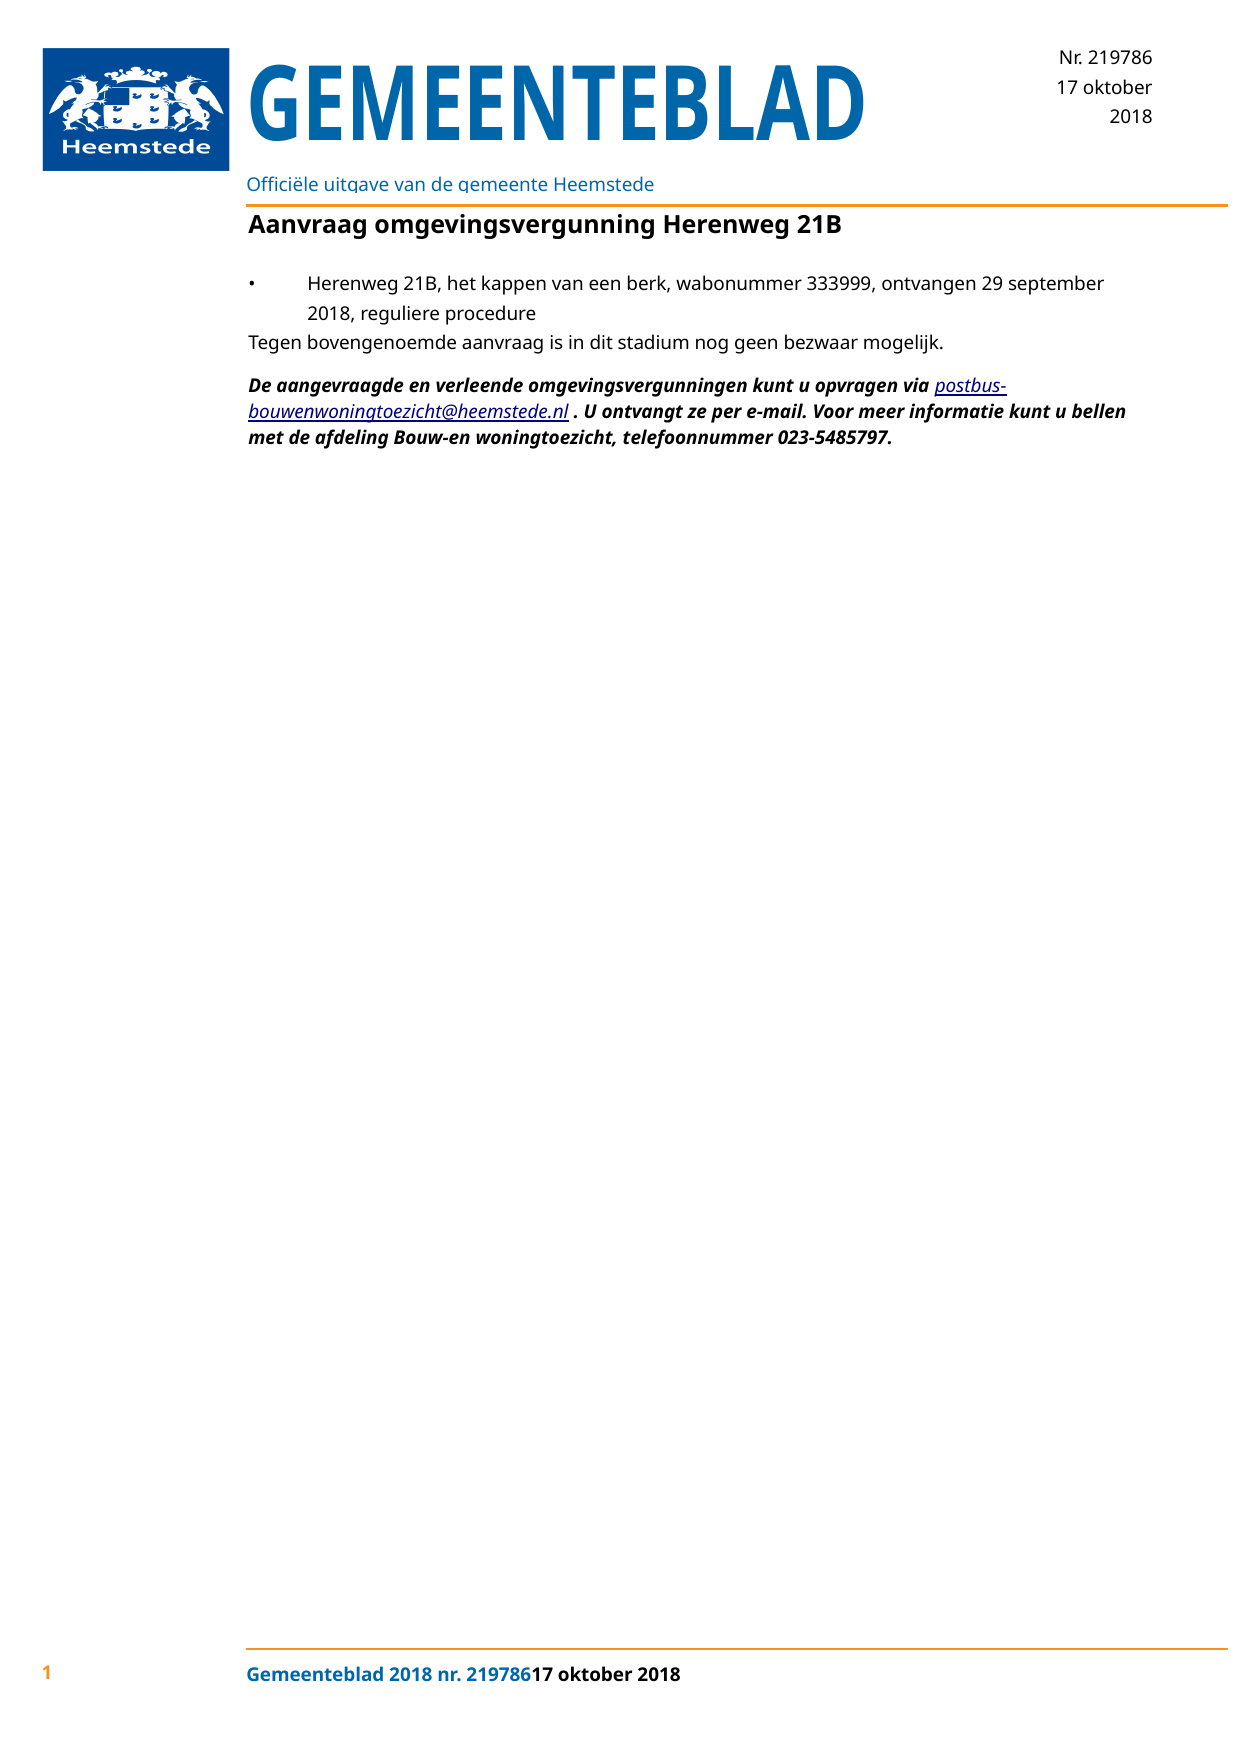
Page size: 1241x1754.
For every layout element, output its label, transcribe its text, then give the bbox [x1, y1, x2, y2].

picture [41, 47, 231, 172]
text Aanvraag omgevingsvergunning Herenweg 21B [248, 207, 1152, 241]
list Herenweg 21B, het kappen van een berk, wabonummer 333999, ontvangen 29 september 2018, reguliere procedure [248, 270, 1152, 326]
text De aangevraagde en verleende omgevingsvergunningen kunt u opvragen via postbus-bouwenwoningtoezicht@heemstede.nl . U ontvangt ze per e-mail. Voor meer informatie kunt u bellen met de afdeling Bouw-en woningtoezicht, telefoonnummer 023-5485797. [248, 373, 1152, 450]
text Tegen bovengenoemde aanvraag is in dit stadium nog geen bezwaar mogelijk. [248, 329, 1152, 355]
